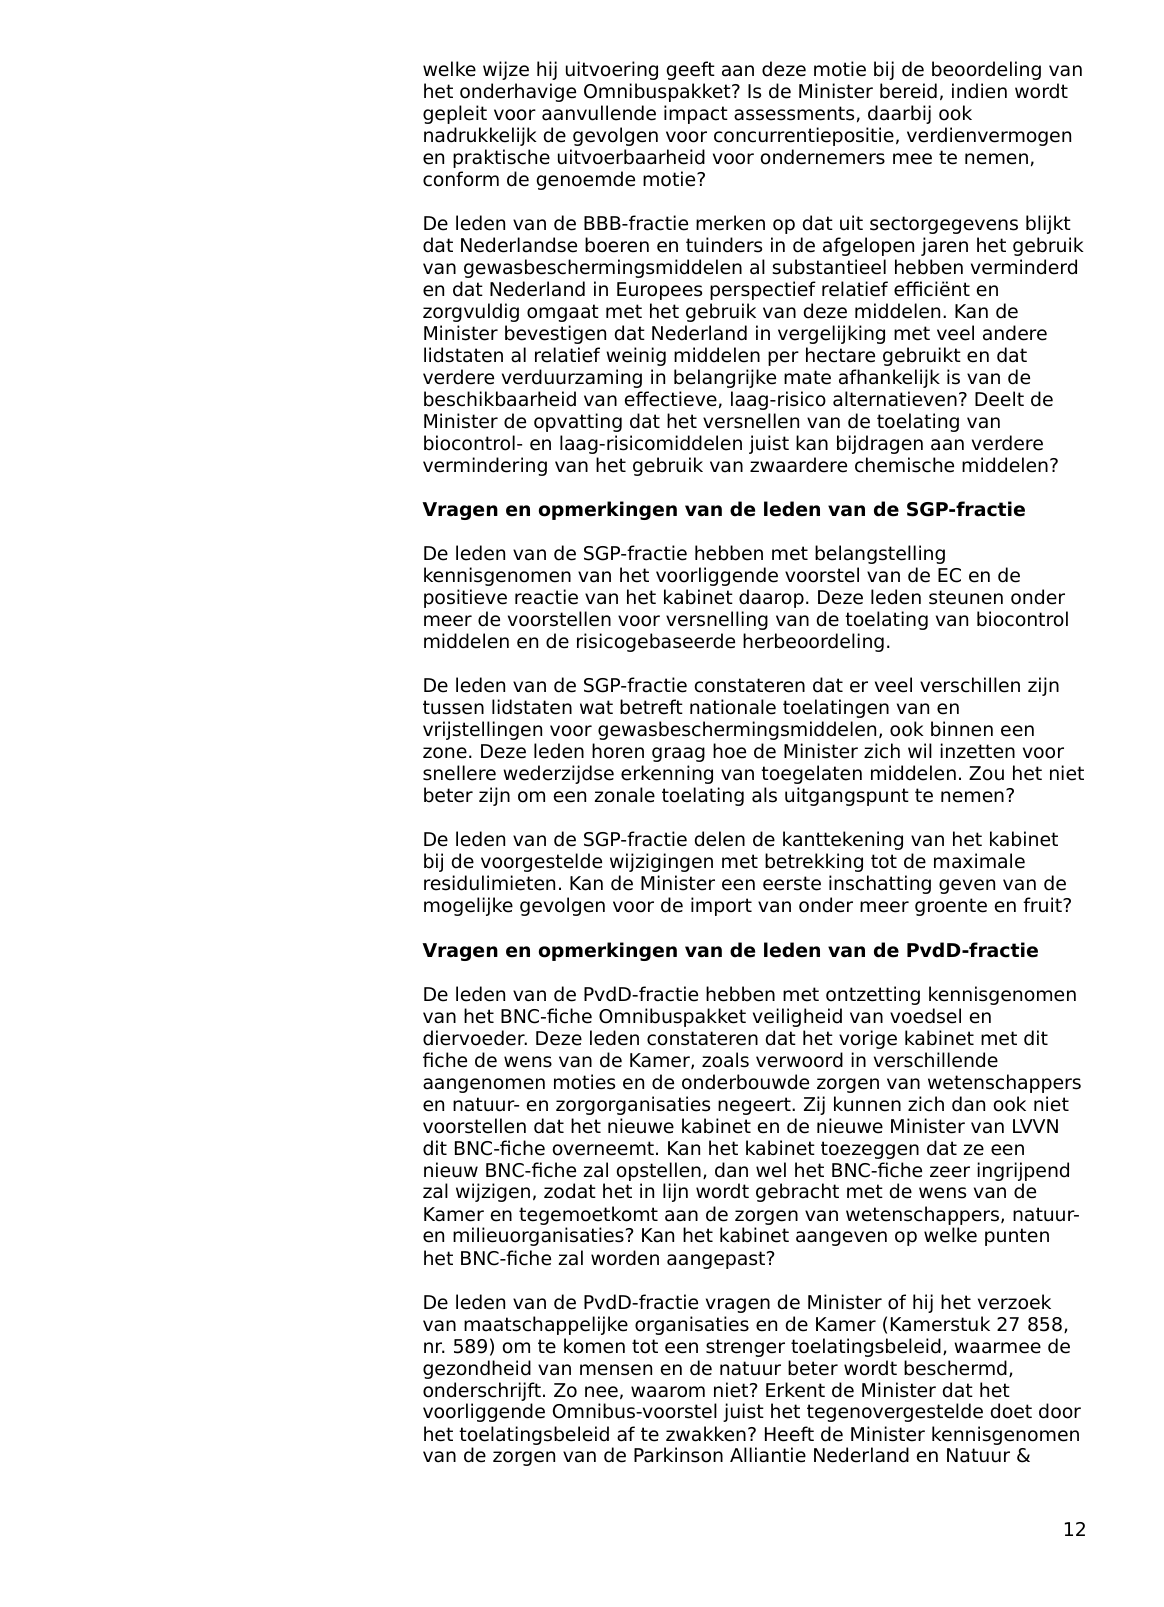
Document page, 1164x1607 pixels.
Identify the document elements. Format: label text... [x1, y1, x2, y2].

text De leden van de SGP-fractie constateren dat er veel verschillen zijn tussen lidstaten wat betreft nationale toelatingen van en vrijstellingen voor gewasbeschermingsmiddelen, ook binnen een zone. Deze leden horen graag hoe de Minister zich wil inzetten voor snellere wederzijdse erkenning van toegelaten middelen. Zou het niet beter zijn om een zonale toelating als uitgangspunt te nemen? [422, 675, 1087, 807]
text De leden van de SGP-fractie delen de kanttekening van het kabinet bij de voorgestelde wijzigingen met betrekking tot de maximale residulimieten. Kan de Minister een eerste inschatting geven van de mogelijke gevolgen voor de import van onder meer groente en fruit? [422, 829, 1087, 917]
subtitle Vragen en opmerkingen van de leden van de PvdD-fractie [422, 939, 1087, 961]
text De leden van de PvdD-fractie vragen de Minister of hij het verzoek van maatschappelijke organisaties en de Kamer (Kamerstuk 27 858, nr. 589) om te komen tot een strenger toelatingsbeleid, waarmee de gezondheid van mensen en de natuur beter wordt beschermd, onderschrijft. Zo nee, waarom niet? Erkent de Minister dat het voorliggende Omnibus-voorstel juist het tegenovergestelde doet door het toelatingsbeleid af te zwakken? Heeft de Minister kennisgenomen van de zorgen van de Parkinson Alliantie Nederland en Natuur & [422, 1292, 1087, 1467]
text welke wijze hij uitvoering geeft aan deze motie bij de beoordeling van het onderhavige Omnibuspakket? Is de Minister bereid, indien wordt gepleit voor aanvullende impact assessments, daarbij ook nadrukkelijk de gevolgen voor concurrentiepositie, verdienvermogen en praktische uitvoerbaarheid voor ondernemers mee te nemen, conform de genoemde motie? [422, 59, 1087, 191]
text De leden van de SGP-fractie hebben met belangstelling kennisgenomen van het voorliggende voorstel van de EC en de positieve reactie van het kabinet daarop. Deze leden steunen onder meer de voorstellen voor versnelling van de toelating van biocontrol middelen en de risicogebaseerde herbeoordeling. [422, 543, 1087, 653]
text De leden van de PvdD-fractie hebben met ontzetting kennisgenomen van het BNC-fiche Omnibuspakket veiligheid van voedsel en diervoeder. Deze leden constateren dat het vorige kabinet met dit fiche de wens van de Kamer, zoals verwoord in verschillende aangenomen moties en de onderbouwde zorgen van wetenschappers en natuur- en zorgorganisaties negeert. Zij kunnen zich dan ook niet voorstellen dat het nieuwe kabinet en de nieuwe Minister van LVVN dit BNC-fiche overneemt. Kan het kabinet toezeggen dat ze een nieuw BNC-fiche zal opstellen, dan wel het BNC-fiche zeer ingrijpend zal wijzigen, zodat het in lijn wordt gebracht met de wens van de Kamer en tegemoetkomt aan de zorgen van wetenschappers, natuur- en milieuorganisaties? Kan het kabinet aangeven op welke punten het BNC-fiche zal worden aangepast? [422, 984, 1087, 1269]
subtitle Vragen en opmerkingen van de leden van de SGP-fractie [422, 499, 1087, 521]
text De leden van de BBB-fractie merken op dat uit sectorgegevens blijkt dat Nederlandse boeren en tuinders in de afgelopen jaren het gebruik van gewasbeschermingsmiddelen al substantieel hebben verminderd en dat Nederland in Europees perspectief relatief efficiënt en zorgvuldig omgaat met het gebruik van deze middelen. Kan de Minister bevestigen dat Nederland in vergelijking met veel andere lidstaten al relatief weinig middelen per hectare gebruikt en dat verdere verduurzaming in belangrijke mate afhankelijk is van de beschikbaarheid van effectieve, laag-risico alternatieven? Deelt de Minister de opvatting dat het versnellen van de toelating van biocontrol- en laag-risicomiddelen juist kan bijdragen aan verdere vermindering van het gebruik van zwaardere chemische middelen? [422, 213, 1087, 477]
